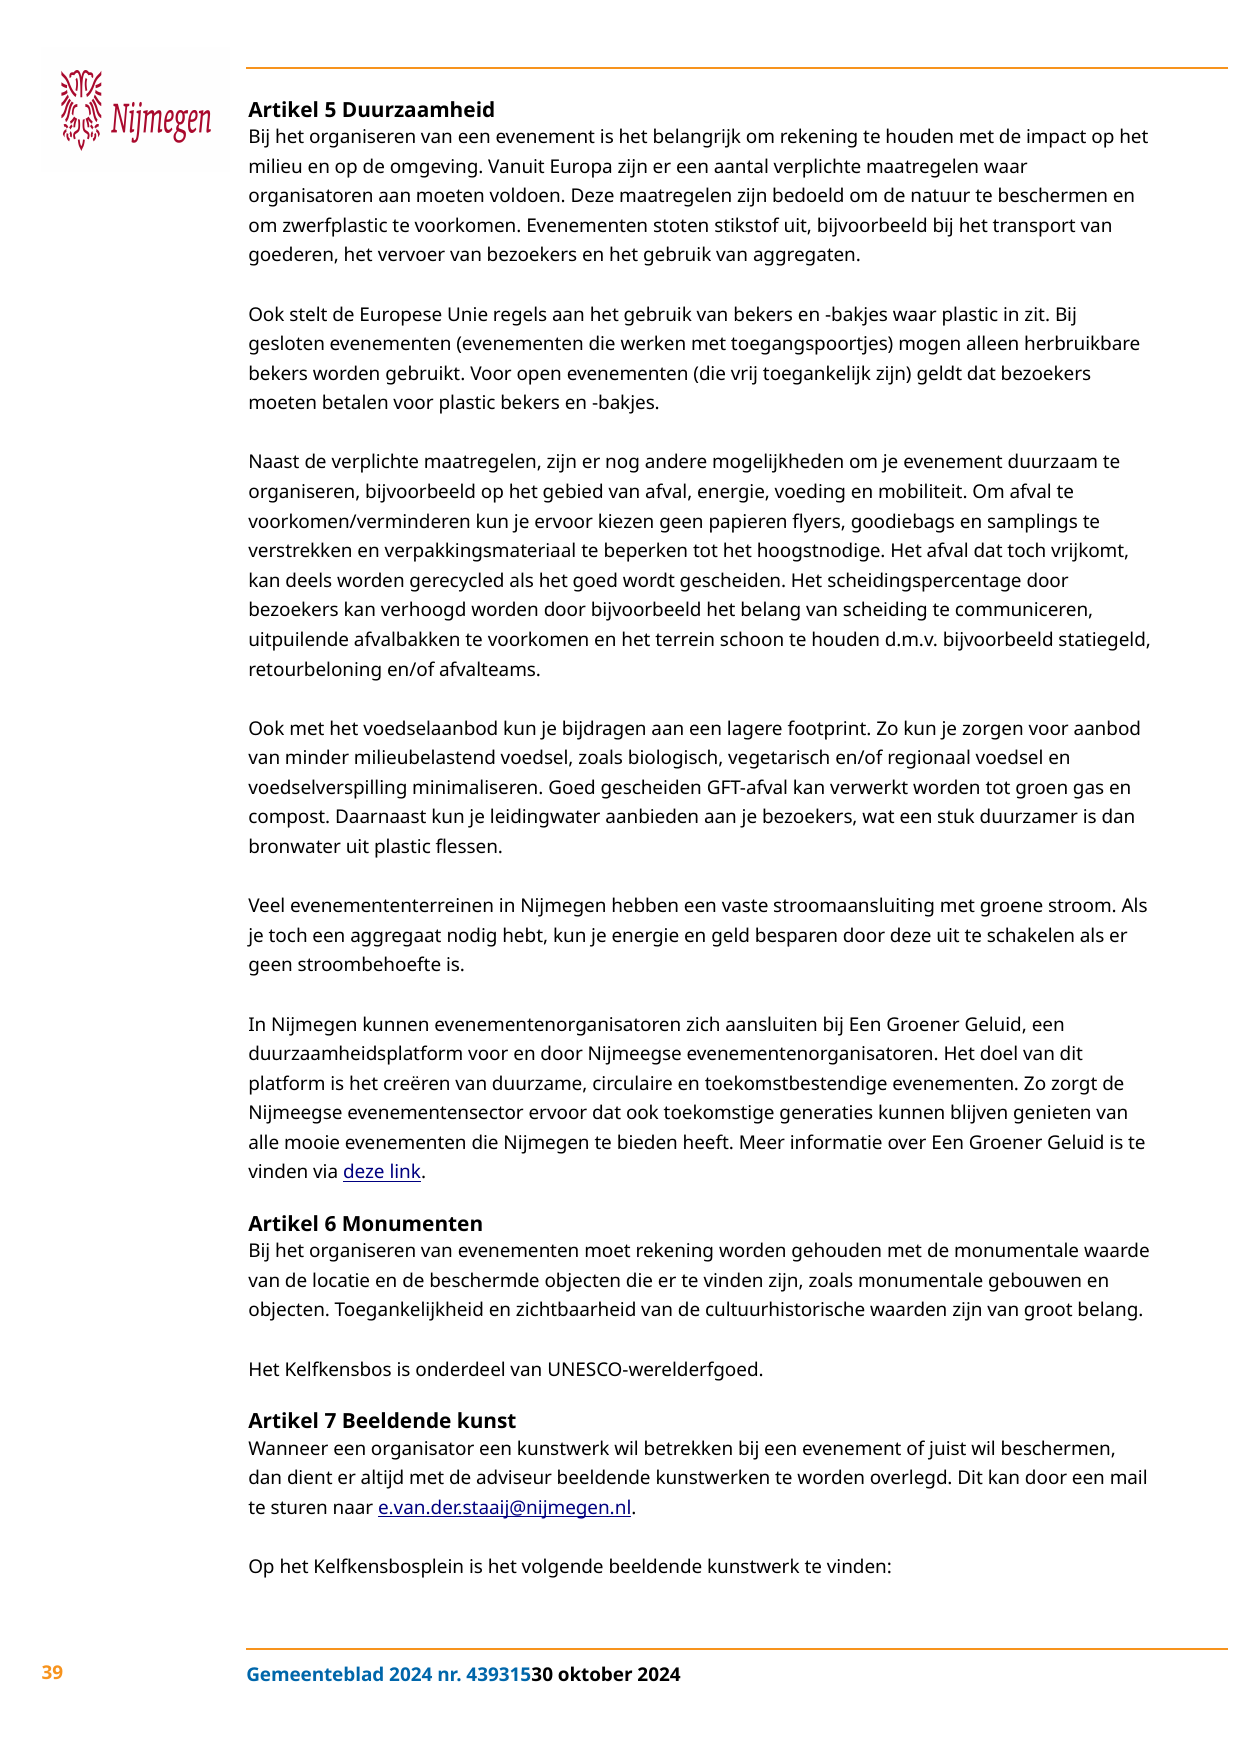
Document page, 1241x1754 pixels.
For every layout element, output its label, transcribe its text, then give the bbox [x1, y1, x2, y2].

text Ook met het voedselaanbod kun je bijdragen aan een lagere footprint. Zo kun je zorgen voor aanbod van minder milieubelastend voedsel, zoals biologisch, vegetarisch en/of regionaal voedsel en voedselverspilling minimaliseren. Goed gescheiden GFT-afval kan verwerkt worden tot groen gas en compost. Daarnaast kun je leidingwater aanbieden aan je bezoekers, wat een stuk duurzamer is dan bronwater uit plastic flessen. [248, 715, 1152, 859]
text Bij het organiseren van evenementen moet rekening worden gehouden met de monumentale waarde van de locatie en de beschermde objecten die er te vinden zijn, zoals monumentale gebouwen en objecten. Toegankelijkheid en zichtbaarheid van de cultuurhistorische waarden zijn van groot belang. [248, 1237, 1152, 1322]
text Veel evenemententerreinen in Nijmegen hebben een vaste stroomaansluiting met groene stroom. Als je toch een aggregaat nodig hebt, kun je energie en geld besparen door deze uit te schakelen als er geen stroombehoefte is. [248, 892, 1152, 977]
text Het Kelfkensbos is onderdeel van UNESCO-werelderfgoed. [248, 1356, 1152, 1382]
text Naast de verplichte maatregelen, zijn er nog andere mogelijkheden om je evenement duurzaam te organiseren, bijvoorbeeld op het gebied van afval, energie, voeding en mobiliteit. Om afval te voorkomen/verminderen kun je ervoor kiezen geen papieren flyers, goodiebags en samplings te verstrekken en verpakkingsmateriaal te beperken tot het hoogstnodige. Het afval dat toch vrijkomt, kan deels worden gerecycled als het goed wordt gescheiden. Het scheidingspercentage door bezoekers kan verhoogd worden door bijvoorbeeld het belang van scheiding te communiceren, uitpuilende afvalbakken te voorkomen en het terrein schoon te houden d.m.v. bijvoorbeeld statiegeld, retourbeloning en/of afvalteams. [248, 449, 1152, 681]
text Artikel 5 Duurzaamheid [248, 95, 1152, 123]
picture [41, 47, 231, 172]
text In Nijmegen kunnen evenementenorganisatoren zich aansluiten bij Een Groener Geluid, een duurzaamheidsplatform voor en door Nijmeegse evenementenorganisatoren. Het doel van dit platform is het creëren van duurzame, circulaire en toekomstbestendige evenementen. Zo zorgt de Nijmeegse evenementensector ervoor dat ook toekomstige generaties kunnen blijven genieten van alle mooie evenementen die Nijmegen te bieden heeft. Meer informatie over Een Groener Geluid is te vinden via deze link. [248, 1011, 1152, 1184]
text Op het Kelfkensbosplein is het volgende beeldende kunstwerk te vinden: [248, 1553, 1152, 1579]
text Bij het organiseren van een evenement is het belangrijk om rekening te houden met de impact op het milieu en op de omgeving. Vanuit Europa zijn er een aantal verplichte maatregelen waar organisatoren aan moeten voldoen. Deze maatregelen zijn bedoeld om de natuur te beschermen en om zwerfplastic te voorkomen. Evenementen stoten stikstof uit, bijvoorbeeld bij het transport van goederen, het vervoer van bezoekers en het gebruik van aggregaten. [248, 123, 1152, 267]
text Wanneer een organisator een kunstwerk wil betrekken bij een evenement of juist wil beschermen, dan dient er altijd met de adviseur beeldende kunstwerken te worden overlegd. Dit kan door een mail te sturen naar e.van.der.staaij@nijmegen.nl. [248, 1435, 1152, 1519]
text Ook stelt de Europese Unie regels aan het gebruik van bekers en -bakjes waar plastic in zit. Bij gesloten evenementen (evenementen die werken met toegangspoortjes) mogen alleen herbruikbare bekers worden gebruikt. Voor open evenementen (die vrij toegankelijk zijn) geldt dat bezoekers moeten betalen voor plastic bekers en -bakjes. [248, 301, 1152, 415]
text Artikel 6 Monumenten [248, 1209, 1152, 1237]
text Artikel 7 Beeldende kunst [248, 1406, 1152, 1435]
